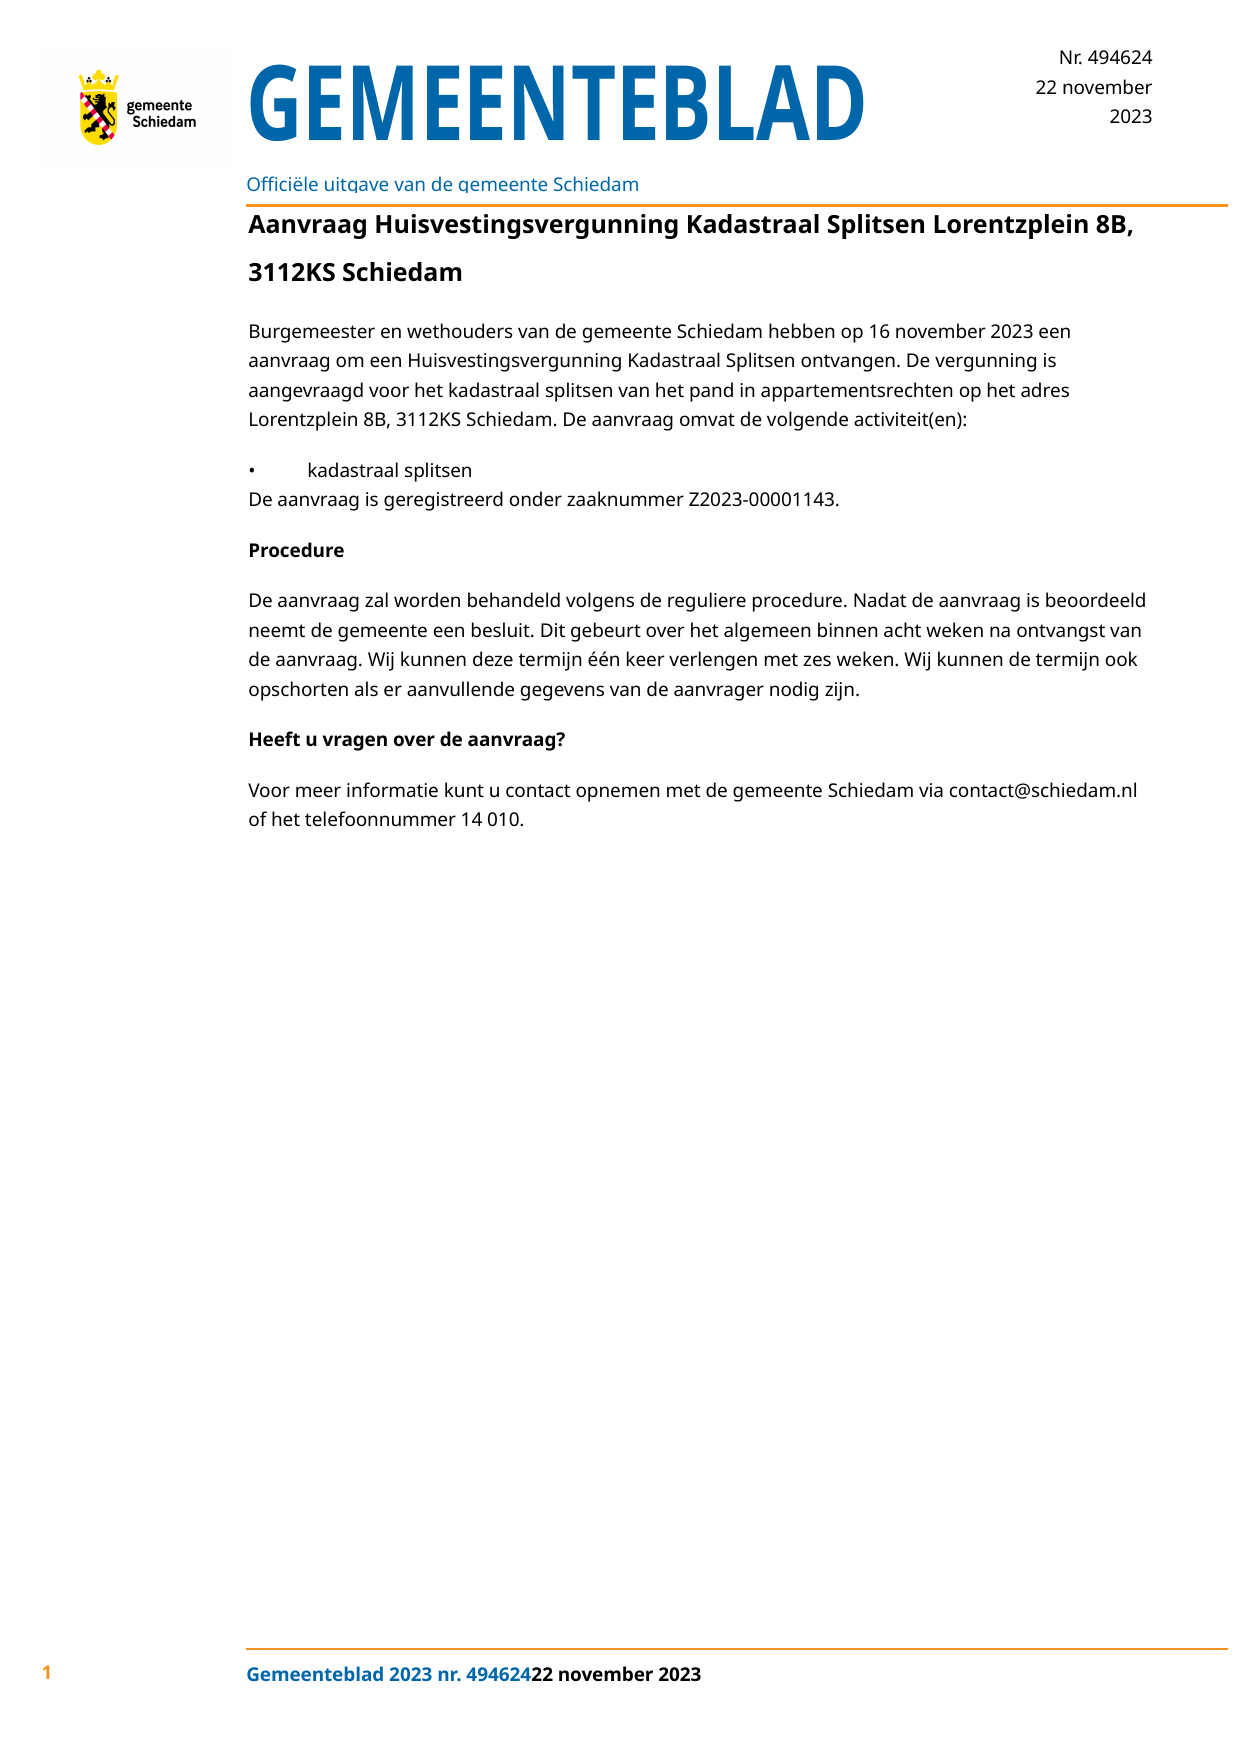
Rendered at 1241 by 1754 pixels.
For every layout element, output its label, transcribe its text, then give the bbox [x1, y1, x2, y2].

picture [41, 47, 231, 172]
text Voor meer informatie kunt u contact opnemen met de gemeente Schiedam via contact@schiedam.nl of het telefoonnummer 14 010. [248, 777, 1152, 832]
text Aanvraag Huisvestingsvergunning Kadastraal Splitsen Lorentzplein 8B, 3112KS Schiedam [248, 207, 1152, 288]
list kadastraal splitsen [248, 457, 1152, 483]
text Burgemeester en wethouders van de gemeente Schiedam hebben op 16 november 2023 een aanvraag om een Huisvestingsvergunning Kadastraal Splitsen ontvangen. De vergunning is aangevraagd voor het kadastraal splitsen van het pand in appartementsrechten op het adres Lorentzplein 8B, 3112KS Schiedam. De aanvraag omvat de volgende activiteit(en): [248, 318, 1152, 432]
text De aanvraag zal worden behandeld volgens de reguliere procedure. Nadat de aanvraag is beoordeeld neemt de gemeente een besluit. Dit gebeurt over het algemeen binnen acht weken na ontvangst van de aanvraag. Wij kunnen deze termijn één keer verlengen met zes weken. Wij kunnen de termijn ook opschorten als er aanvullende gegevens van de aanvrager nodig zijn. [248, 587, 1152, 702]
text Procedure [248, 537, 1152, 563]
text Heeft u vragen over de aanvraag? [248, 727, 1152, 752]
text De aanvraag is geregistreerd onder zaaknummer Z2023-00001143. [248, 487, 1152, 512]
